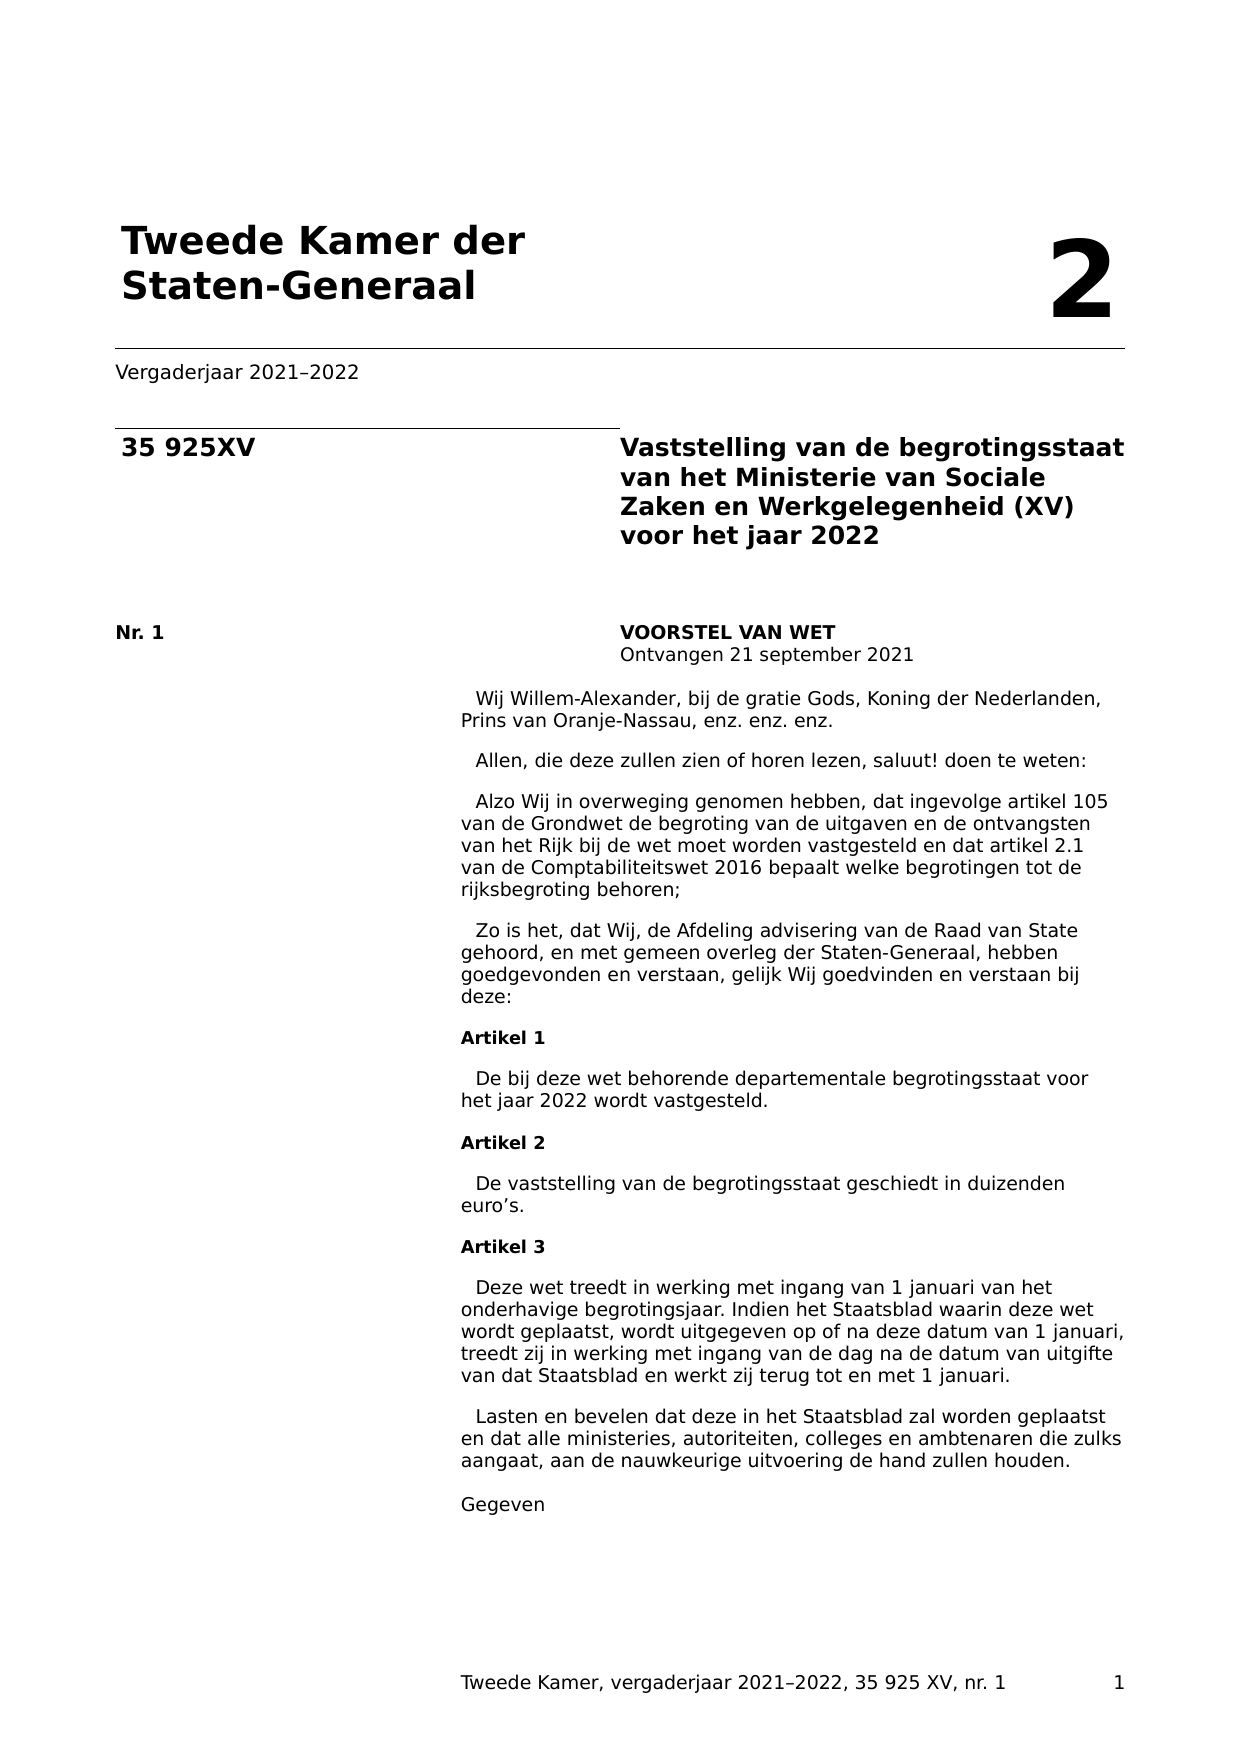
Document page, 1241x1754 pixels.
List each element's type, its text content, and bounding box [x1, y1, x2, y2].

table_header Tweede Kamer der Staten-Generaal [115, 213, 620, 348]
title Artikel 2 [461, 1131, 1125, 1154]
table_header Voorstel van wet Ontvangen 21 september 2021 [620, 622, 1125, 688]
title Artikel 3 [461, 1235, 1125, 1258]
table_header Vaststelling van de begrotingsstaat van het Ministerie van Sociale Zaken en Werkgelegenheid (XV) voor het jaar 2022 [620, 428, 1125, 556]
table_cell Vergaderjaar 2021–2022 [115, 349, 1125, 384]
table_header 35 925XV [115, 429, 620, 556]
text Allen, die deze zullen zien of horen lezen, saluut! doen te weten: [461, 750, 1125, 772]
title Artikel 1 [461, 1026, 1125, 1049]
text Lasten en bevelen dat deze in het Staatsblad zal worden geplaatst en dat alle ministeries, autoriteiten, colleges en ambtenaren die zulks aangaat, aan de nauwkeurige uitvoering de hand zullen houden. [461, 1406, 1125, 1471]
table_header Nr. 1 [115, 622, 620, 688]
text Wij Willem-Alexander, bij de gratie Gods, Koning der Nederlanden, Prins van Oranje-Nassau, enz. enz. enz. [461, 688, 1125, 732]
text De bij deze wet behorende departementale begrotingsstaat voor het jaar 2022 wordt vastgesteld. [461, 1068, 1125, 1112]
table_header 2 [620, 213, 1125, 348]
text Zo is het, dat Wij, de Afdeling advisering van de Raad van State gehoord, en met gemeen overleg der Staten-Generaal, hebben goedgevonden en verstaan, gelijk Wij goedvinden en verstaan bij deze: [461, 920, 1125, 1008]
text Deze wet treedt in werking met ingang van 1 januari van het onderhavige begrotingsjaar. Indien het Staatsblad waarin deze wet wordt geplaatst, wordt uitgegeven op of na deze datum van 1 januari, treedt zij in werking met ingang van de dag na de datum van uitgifte van dat Staatsblad en werkt zij terug tot en met 1 januari. [461, 1277, 1125, 1387]
text Alzo Wij in overweging genomen hebben, dat ingevolge artikel 105 van de Grondwet de begroting van de uitgaven en de ontvangsten van het Rijk bij de wet moet worden vastgesteld en dat artikel 2.1 van de Comptabiliteitswet 2016 bepaalt welke begrotingen tot de rijksbegroting behoren; [461, 791, 1125, 901]
text De vaststelling van de begrotingsstaat geschiedt in duizenden euro’s. [461, 1172, 1125, 1216]
text Gegeven [461, 1493, 1125, 1515]
